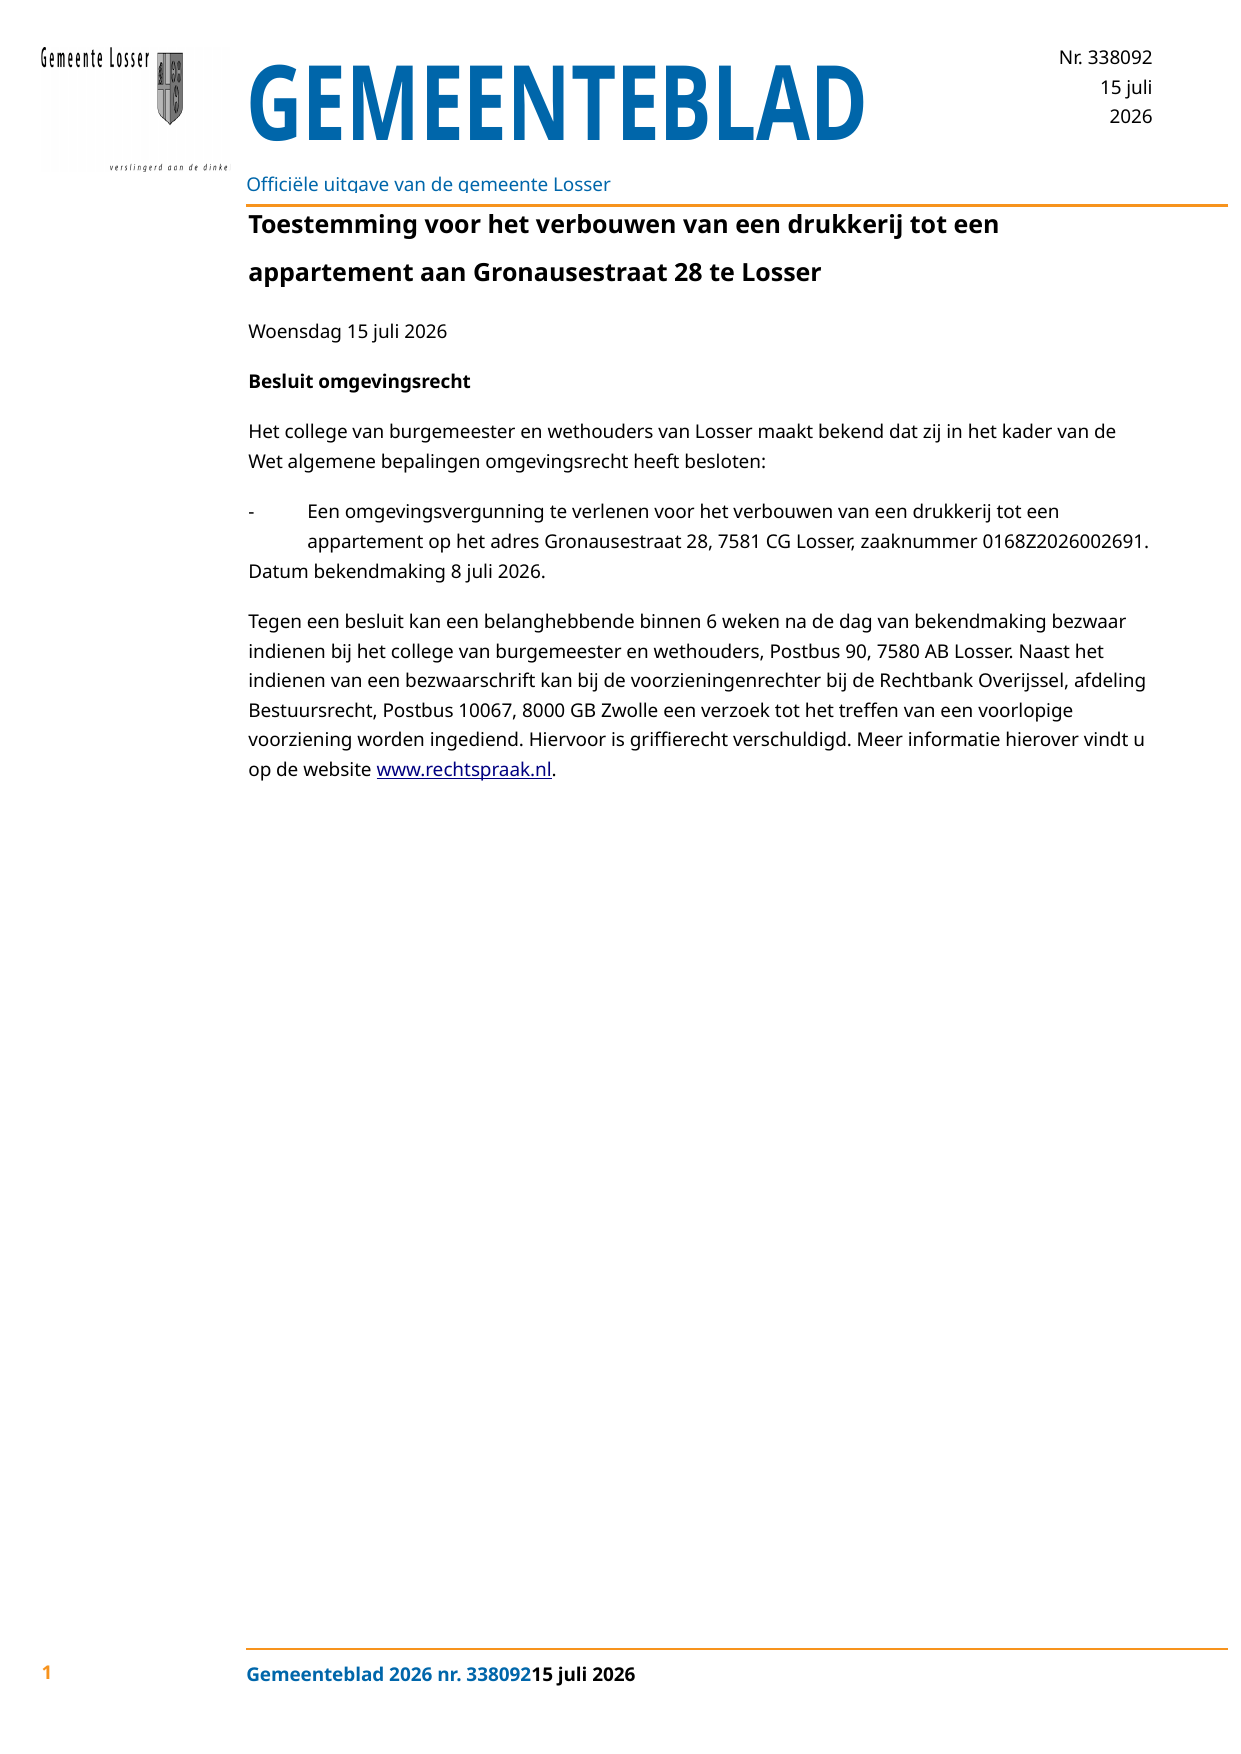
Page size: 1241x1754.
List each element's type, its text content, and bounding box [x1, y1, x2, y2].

text Het college van burgemeester en wethouders van Losser maakt bekend dat zij in het kader van de Wet algemene bepalingen omgevingsrecht heeft besloten: [248, 419, 1152, 474]
text Toestemming voor het verbouwen van een drukkerij tot een appartement aan Gronausestraat 28 te Losser [248, 207, 1152, 288]
text Tegen een besluit kan een belanghebbende binnen 6 weken na de dag van bekendmaking bezwaar indienen bij het college van burgemeester en wethouders, Postbus 90, 7580 AB Losser. Naast het indienen van een bezwaarschrift kan bij de voorzieningenrechter bij de Rechtbank Overijssel, afdeling Bestuursrecht, Postbus 10067, 8000 GB Zwolle een verzoek tot het treffen van een voorlopige voorziening worden ingediend. Hiervoor is griffierecht verschuldigd. Meer informatie hierover vindt u op de website www.rechtspraak.nl. [248, 608, 1152, 782]
text Woensdag 15 juli 2026 [248, 318, 1152, 344]
picture [41, 47, 231, 172]
list Een omgevingsvergunning te verlenen voor het verbouwen van een drukkerij tot een appartement op het adres Gronausestraat 28, 7581 CG Losser, zaaknummer 0168Z2026002691. [248, 499, 1152, 554]
text Datum bekendmaking 8 juli 2026. [248, 558, 1152, 584]
text Besluit omgevingsrecht [248, 368, 1152, 394]
